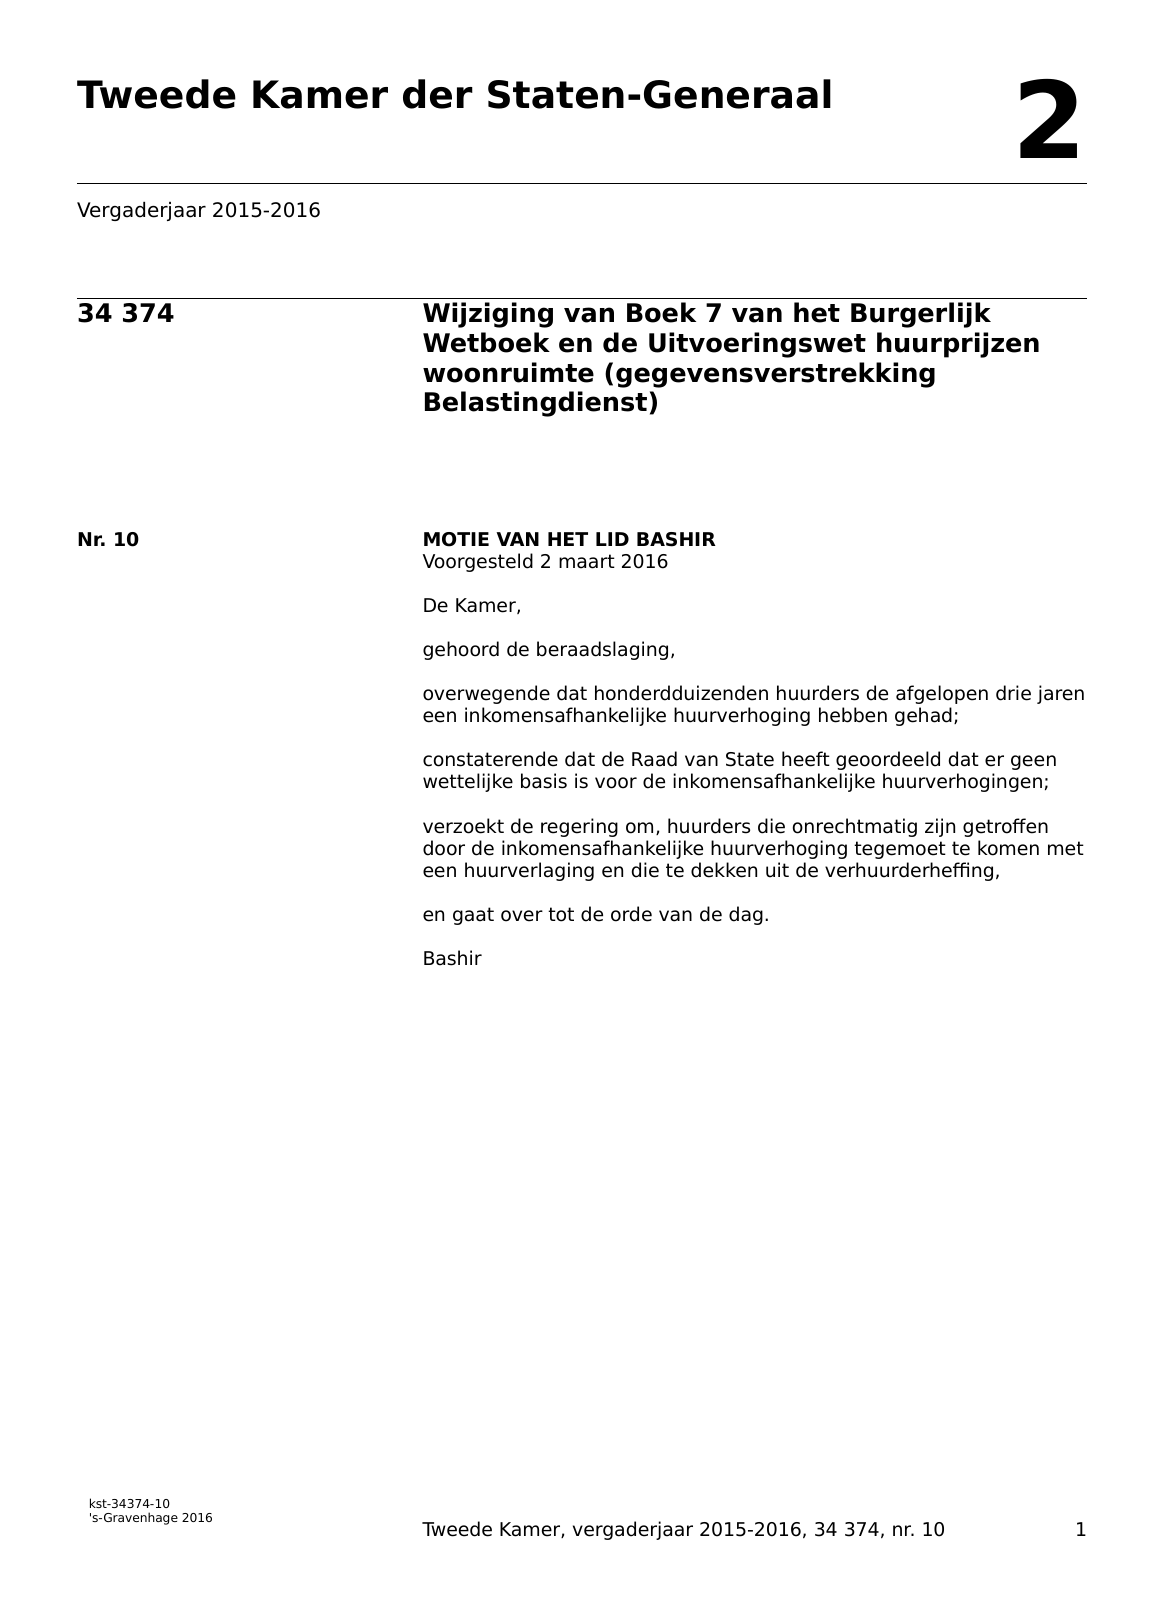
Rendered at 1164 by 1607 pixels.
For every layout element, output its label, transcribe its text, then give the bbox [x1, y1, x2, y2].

text Bashir [422, 948, 1087, 970]
text Voorgesteld 2 maart 2016 [422, 551, 1087, 573]
text constaterende dat de Raad van State heeft geoordeeld dat er geen wettelijke basis is voor de inkomensafhankelijke huurverhogingen; [422, 749, 1087, 793]
text kst-34374-10 [88, 1497, 323, 1511]
table_header 2 [886, 59, 1087, 183]
text gehoord de beraadslaging, [422, 639, 1087, 661]
text overwegende dat honderdduizenden huurders de afgelopen drie jaren een inkomensafhankelijke huurverhoging hebben gehad; [422, 683, 1087, 727]
text en gaat over tot de orde van de dag. [422, 904, 1087, 926]
text verzoekt de regering om, huurders die onrechtmatig zijn getroffen door de inkomensafhankelijke huurverhoging tegemoet te komen met een huurverlaging en die te dekken uit de verhuurderheffing, [422, 816, 1087, 881]
text 's-Gravenhage 2016 [88, 1511, 323, 1525]
text De Kamer, [422, 595, 1087, 617]
subtitle Nr. 10 MOTIE VAN HET LID BASHIR [77, 529, 1087, 551]
table_cell Vergaderjaar 2015-2016 [77, 184, 1087, 298]
table_header Tweede Kamer der Staten-Generaal [77, 59, 886, 183]
subtitle 34 374 Wijziging van Boek 7 van het Burgerlijk Wetboek en de Uitvoeringswet huurprijzen woonruimte (gegevensverstrekking Belastingdienst) [77, 299, 1087, 418]
